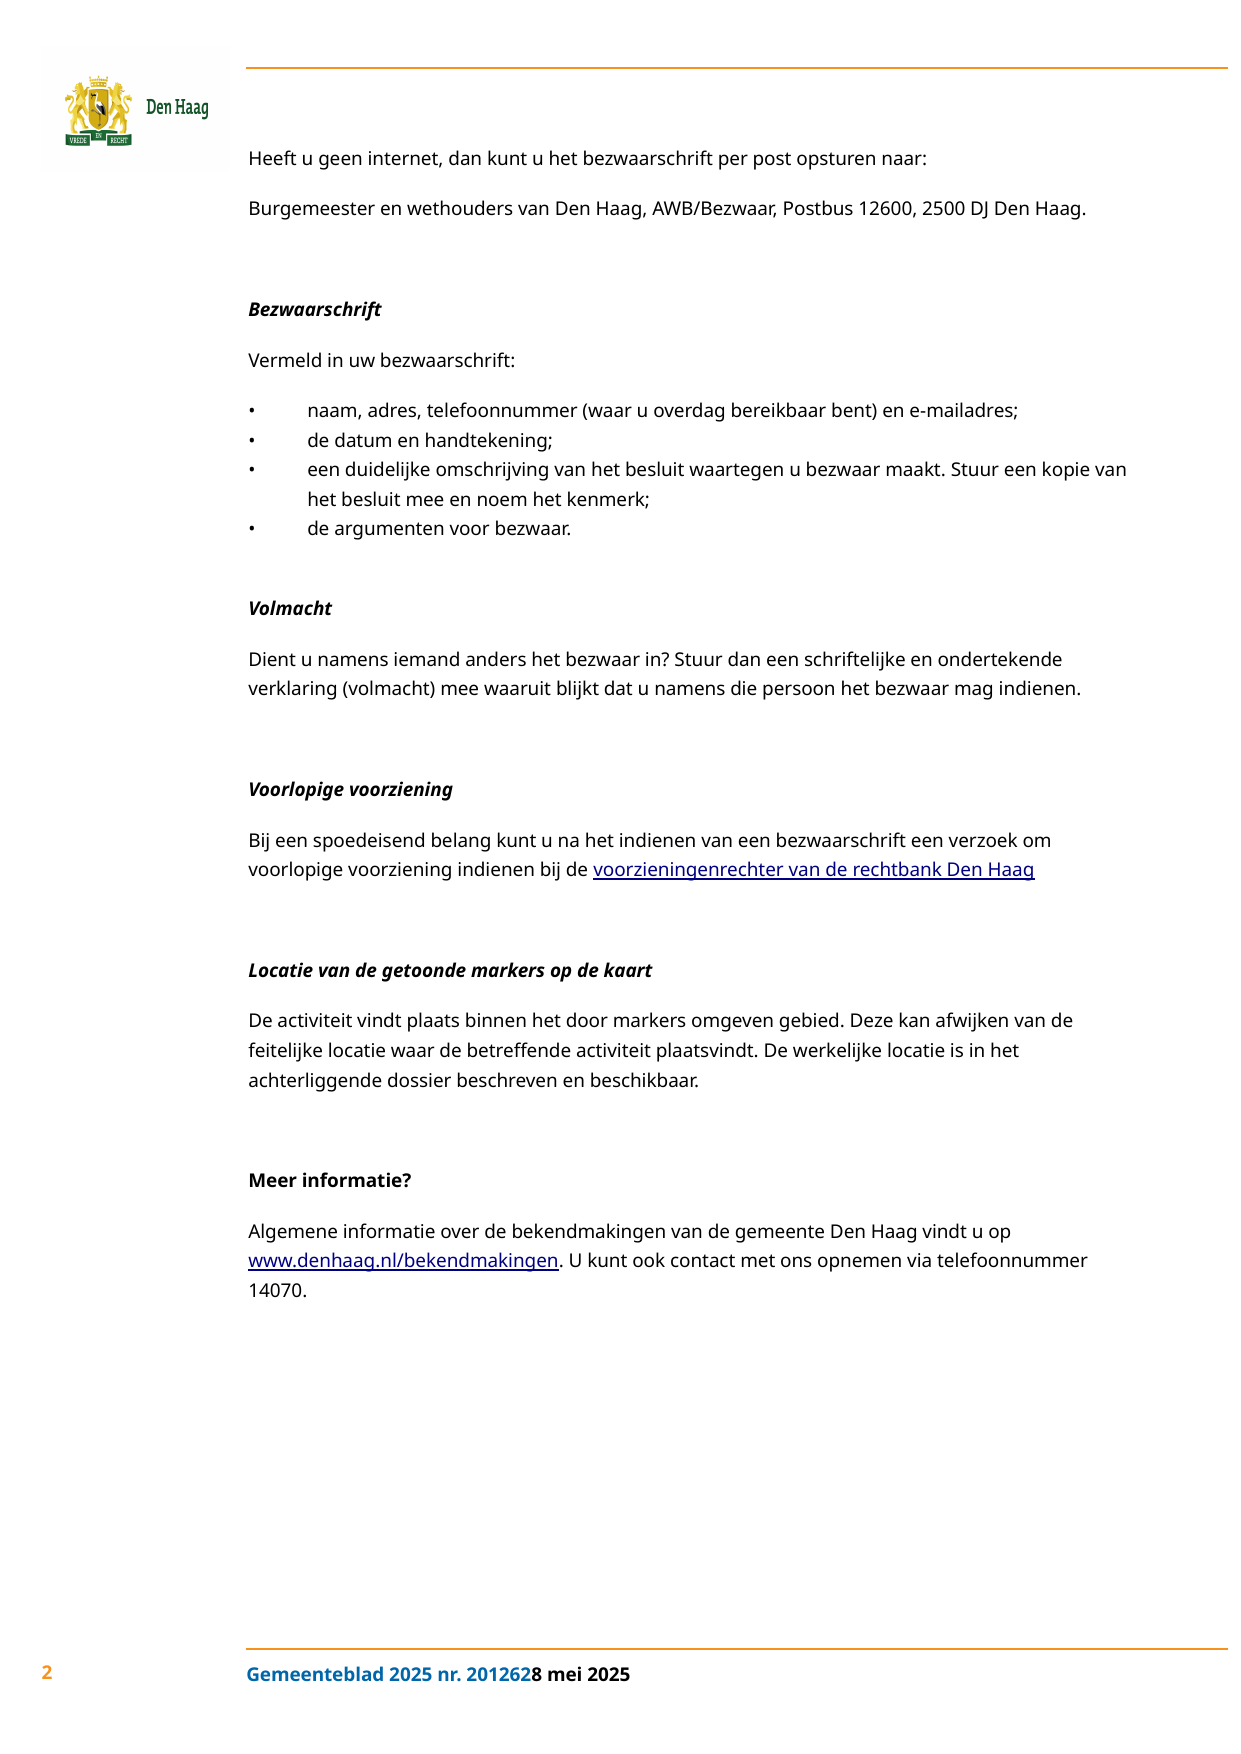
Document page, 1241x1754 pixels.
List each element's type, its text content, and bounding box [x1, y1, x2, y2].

text Vermeld in uw bezwaarschrift: [248, 347, 1152, 373]
text Locatie van de getoonde markers op de kaart [248, 957, 1152, 983]
text Algemene informatie over de bekendmakingen van de gemeente Den Haag vindt u op www.denhaag.nl/bekendmakingen. U kunt ook contact met ons opnemen via telefoonnummer 14070. [248, 1218, 1152, 1303]
text Meer informatie? [248, 1168, 1152, 1193]
list de datum en handtekening; [248, 427, 1152, 453]
text Heeft u geen internet, dan kunt u het bezwaarschrift per post opsturen naar: [248, 145, 1152, 171]
picture [41, 47, 231, 172]
text Bezwaarschrift [248, 296, 1152, 322]
text Bij een spoedeisend belang kunt u na het indienen van een bezwaarschrift een verzoek om voorlopige voorziening indienen bij de voorzieningenrechter van de rechtbank Den Haag [248, 827, 1152, 882]
list naam, adres, telefoonnummer (waar u overdag bereikbaar bent) en e-mailadres; [248, 397, 1152, 423]
text Voorlopige voorziening [248, 776, 1152, 802]
text De activiteit vindt plaats binnen het door markers omgeven gebied. Deze kan afwijken van de feitelijke locatie waar de betreffende activiteit plaatsvindt. De werkelijke locatie is in het achterliggende dossier beschreven en beschikbaar. [248, 1008, 1152, 1093]
text Burgemeester en wethouders van Den Haag, AWB/Bezwaar, Postbus 12600, 2500 DJ Den Haag. [248, 196, 1152, 221]
text Volmacht [248, 596, 1152, 621]
list een duidelijke omschrijving van het besluit waartegen u bezwaar maakt. Stuur een kopie van het besluit mee en noem het kenmerk; [248, 456, 1152, 512]
list de argumenten voor bezwaar. [248, 516, 1152, 541]
text Dient u namens iemand anders het bezwaar in? Stuur dan een schriftelijke en ondertekende verklaring (volmacht) mee waaruit blijkt dat u namens die persoon het bezwaar mag indienen. [248, 646, 1152, 701]
